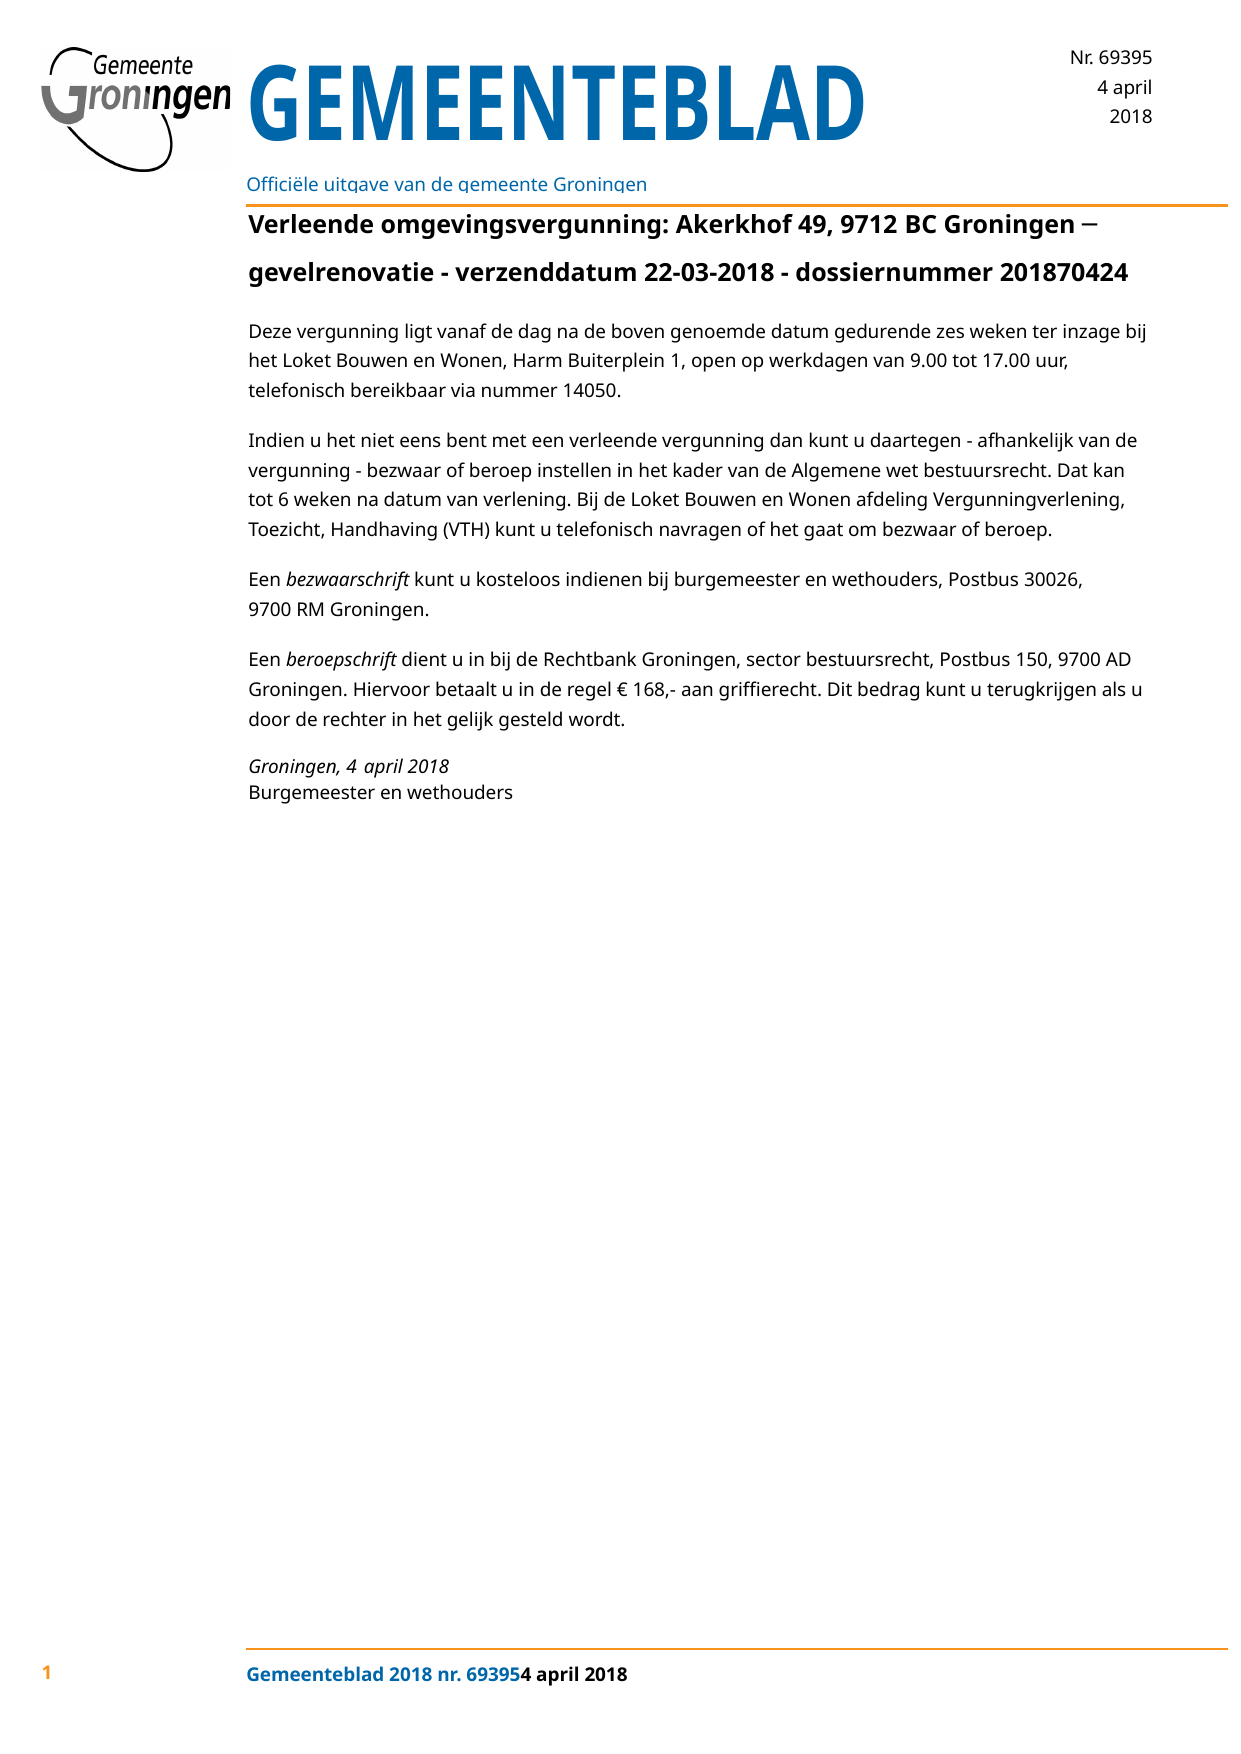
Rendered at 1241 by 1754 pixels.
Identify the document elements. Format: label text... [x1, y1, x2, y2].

text Een beroepschrift dient u in bij de Rechtbank Groningen, sector bestuursrecht, Postbus 150, 9700 AD Groningen. Hiervoor betaalt u in de regel € 168,- aan griffierecht. Dit bedrag kunt u terugkrijgen als u door de rechter in het gelijk gesteld wordt. [248, 647, 1152, 732]
picture [41, 47, 231, 172]
text Groningen, 4 april 2018 [248, 754, 1152, 779]
text Deze vergunning ligt vanaf de dag na de boven genoemde datum gedurende zes weken ter inzage bij het Loket Bouwen en Wonen, Harm Buiterplein 1, open op werkdagen van 9.00 tot 17.00 uur, telefonisch bereikbaar via nummer 14050. [248, 318, 1152, 403]
text Burgemeester en wethouders [248, 779, 1152, 805]
text Verleende omgevingsvergunning: Akerkhof 49, 9712 BC Groningen ─ gevelrenovatie - verzenddatum 22-03-2018 - dossiernummer 201870424 [248, 207, 1152, 288]
text Indien u het niet eens bent met een verleende vergunning dan kunt u daartegen - afhankelijk van de vergunning - bezwaar of beroep instellen in het kader van de Algemene wet bestuursrecht. Dat kan tot 6 weken na datum van verlening. Bij de Loket Bouwen en Wonen afdeling Vergunningverlening, Toezicht, Handhaving (VTH) kunt u telefonisch navragen of het gaat om bezwaar of beroep. [248, 427, 1152, 542]
text Een bezwaarschrift kunt u kosteloos indienen bij burgemeester en wethouders, Postbus 30026, 9700 RM Groningen. [248, 567, 1152, 622]
